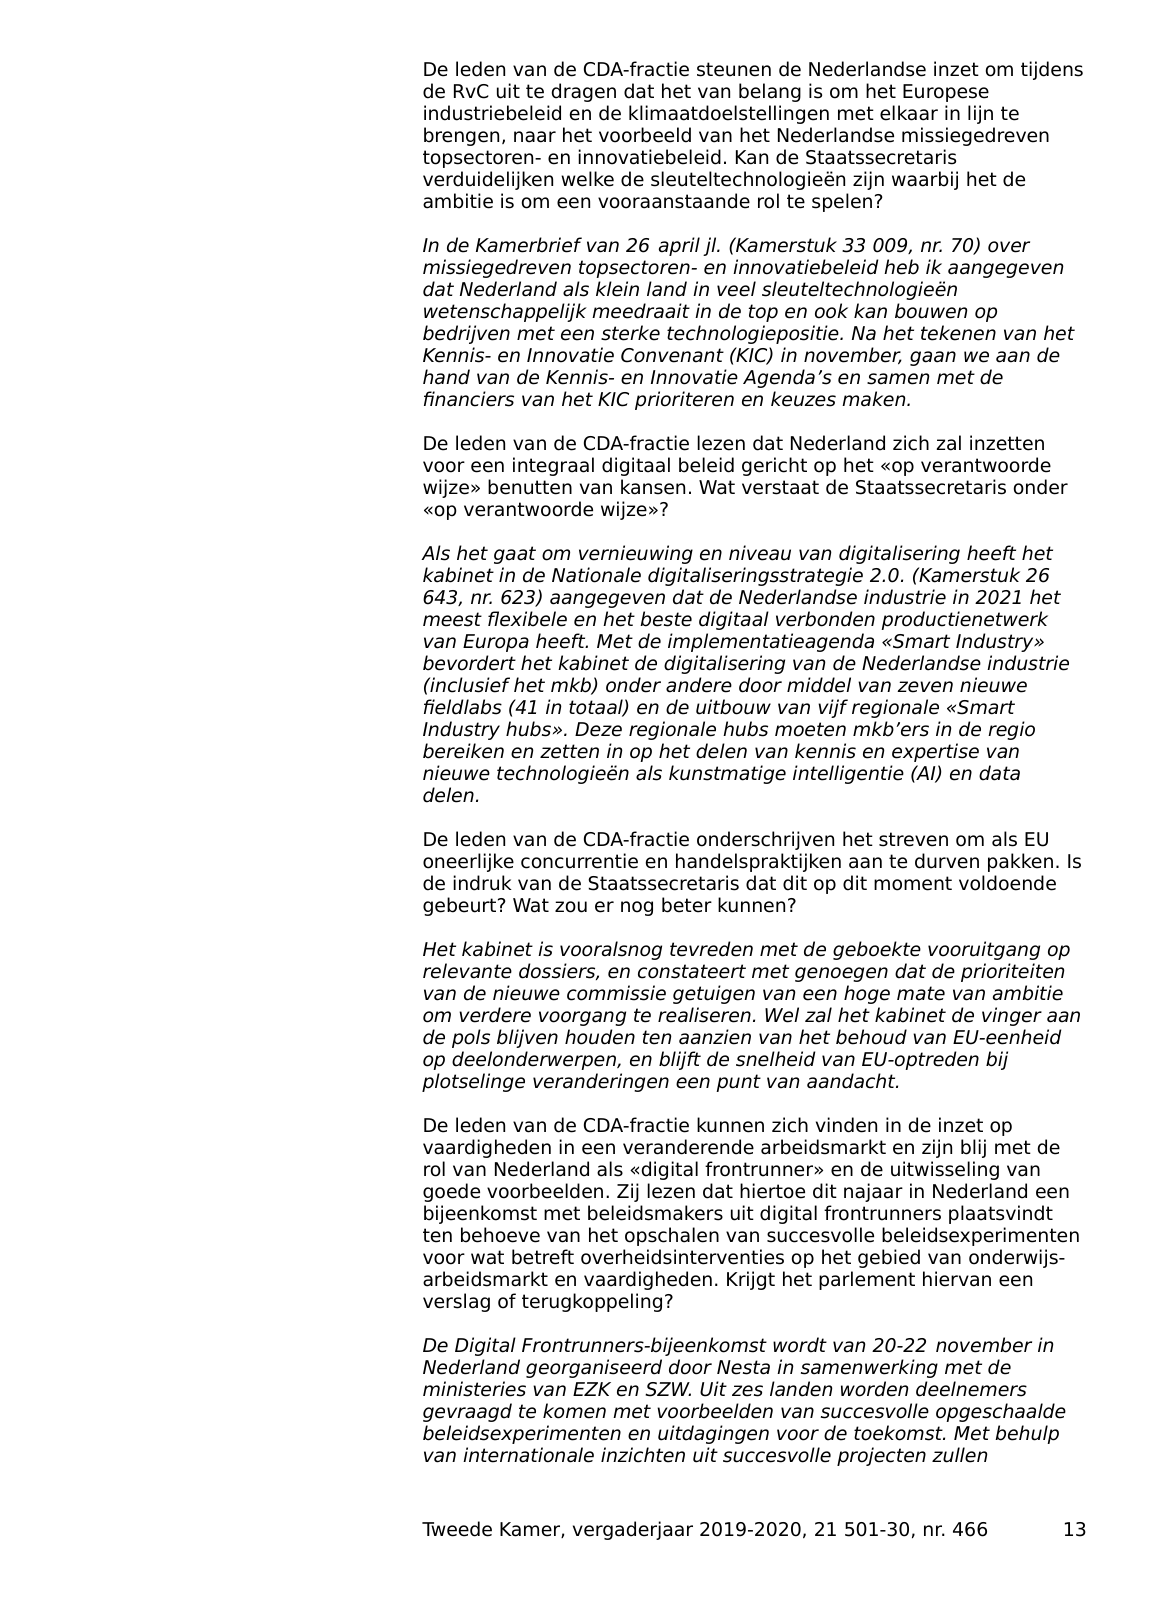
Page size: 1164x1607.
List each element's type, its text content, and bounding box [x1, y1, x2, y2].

text In de Kamerbrief van 26 april jl. (Kamerstuk 33 009, nr. 70) over missiegedreven topsectoren- en innovatiebeleid heb ik aangegeven dat Nederland als klein land in veel sleuteltechnologieën wetenschappelijk meedraait in de top en ook kan bouwen op bedrijven met een sterke technologiepositie. Na het tekenen van het Kennis- en Innovatie Convenant (KIC) in november, gaan we aan de hand van de Kennis- en Innovatie Agenda’s en samen met de financiers van het KIC prioriteren en keuzes maken. [422, 235, 1087, 411]
text De leden van de CDA-fractie lezen dat Nederland zich zal inzetten voor een integraal digitaal beleid gericht op het «op verantwoorde wijze» benutten van kansen. Wat verstaat de Staatssecretaris onder «op verantwoorde wijze»? [422, 433, 1087, 521]
text Als het gaat om vernieuwing en niveau van digitalisering heeft het kabinet in de Nationale digitaliseringsstrategie 2.0. (Kamerstuk 26 643, nr. 623) aangegeven dat de Nederlandse industrie in 2021 het meest flexibele en het beste digitaal verbonden productienetwerk van Europa heeft. Met de implementatieagenda «Smart Industry» bevordert het kabinet de digitalisering van de Nederlandse industrie (inclusief het mkb) onder andere door middel van zeven nieuwe fieldlabs (41 in totaal) en de uitbouw van vijf regionale «Smart Industry hubs». Deze regionale hubs moeten mkb’ers in de regio bereiken en zetten in op het delen van kennis en expertise van nieuwe technologieën als kunstmatige intelligentie (AI) en data delen. [422, 543, 1087, 807]
text De leden van de CDA-fractie onderschrijven het streven om als EU oneerlijke concurrentie en handelspraktijken aan te durven pakken. Is de indruk van de Staatssecretaris dat dit op dit moment voldoende gebeurt? Wat zou er nog beter kunnen? [422, 829, 1087, 917]
text Het kabinet is vooralsnog tevreden met de geboekte vooruitgang op relevante dossiers, en constateert met genoegen dat de prioriteiten van de nieuwe commissie getuigen van een hoge mate van ambitie om verdere voorgang te realiseren. Wel zal het kabinet de vinger aan de pols blijven houden ten aanzien van het behoud van EU-eenheid op deelonderwerpen, en blijft de snelheid van EU-optreden bij plotselinge veranderingen een punt van aandacht. [422, 939, 1087, 1093]
text De leden van de CDA-fractie kunnen zich vinden in de inzet op vaardigheden in een veranderende arbeidsmarkt en zijn blij met de rol van Nederland als «digital frontrunner» en de uitwisseling van goede voorbeelden. Zij lezen dat hiertoe dit najaar in Nederland een bijeenkomst met beleidsmakers uit digital frontrunners plaatsvindt ten behoeve van het opschalen van succesvolle beleidsexperimenten voor wat betreft overheidsinterventies op het gebied van onderwijs-arbeidsmarkt en vaardigheden. Krijgt het parlement hiervan een verslag of terugkoppeling? [422, 1115, 1087, 1313]
text De leden van de CDA-fractie steunen de Nederlandse inzet om tijdens de RvC uit te dragen dat het van belang is om het Europese industriebeleid en de klimaatdoelstellingen met elkaar in lijn te brengen, naar het voorbeeld van het Nederlandse missiegedreven topsectoren- en innovatiebeleid. Kan de Staatssecretaris verduidelijken welke de sleuteltechnologieën zijn waarbij het de ambitie is om een vooraanstaande rol te spelen? [422, 59, 1087, 213]
text De Digital Frontrunners-bijeenkomst wordt van 20-22 november in Nederland georganiseerd door Nesta in samenwerking met de ministeries van EZK en SZW. Uit zes landen worden deelnemers gevraagd te komen met voorbeelden van succesvolle opgeschaalde beleidsexperimenten en uitdagingen voor de toekomst. Met behulp van internationale inzichten uit succesvolle projecten zullen [422, 1335, 1087, 1467]
